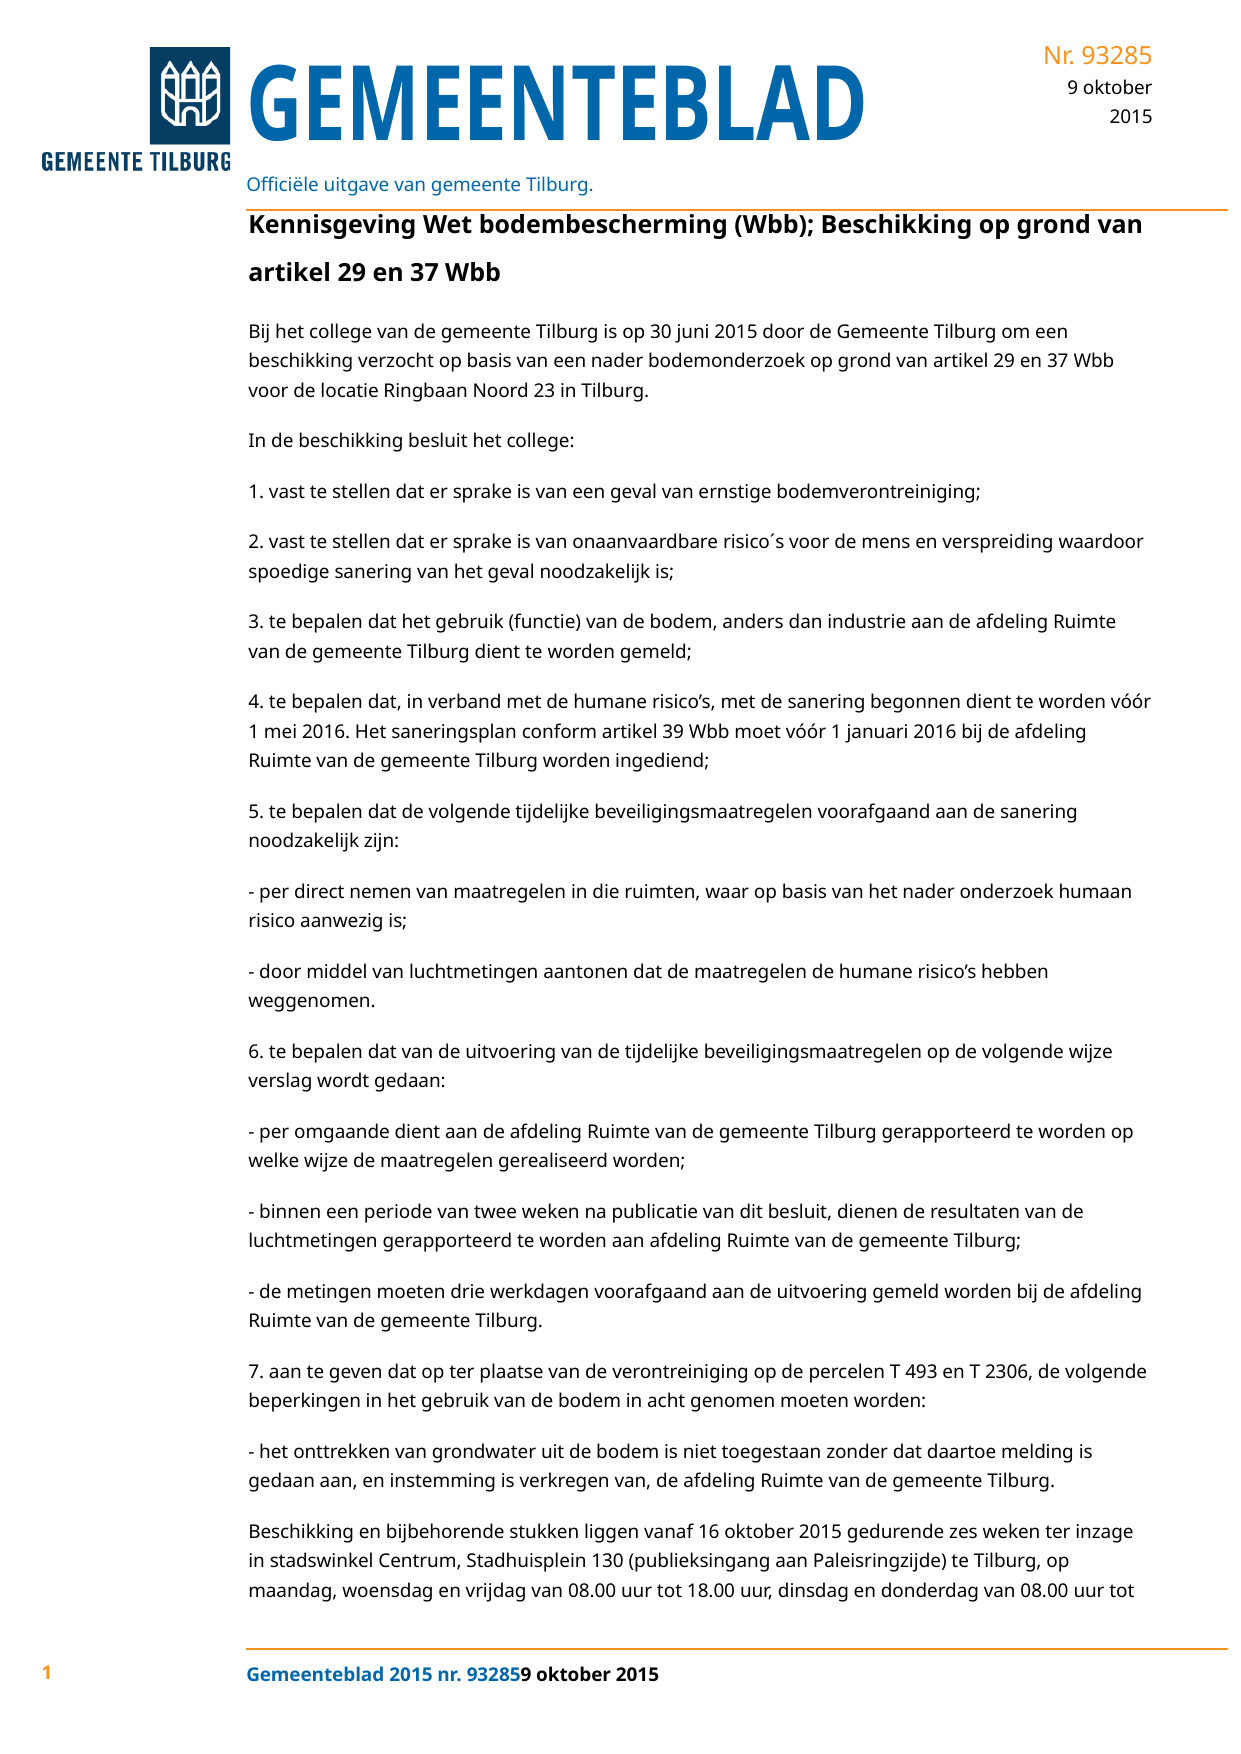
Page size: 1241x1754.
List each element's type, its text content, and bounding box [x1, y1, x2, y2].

text - het onttrekken van grondwater uit de bodem is niet toegestaan zonder dat daartoe melding is gedaan aan, en instemming is verkregen van, de afdeling Ruimte van de gemeente Tilburg. [248, 1438, 1152, 1493]
text 5. te bepalen dat de volgende tijdelijke beveiligingsmaatregelen voorafgaand aan de sanering noodzakelijk zijn: [248, 798, 1152, 853]
text 2. vast te stellen dat er sprake is van onaanvaardbare risico´s voor de mens en verspreiding waardoor spoedige sanering van het geval noodzakelijk is; [248, 528, 1152, 584]
text 1. vast te stellen dat er sprake is van een geval van ernstige bodemverontreiniging; [248, 478, 1152, 504]
text 7. aan te geven dat op ter plaatse van de verontreiniging op de percelen T 493 en T 2306, de volgende beperkingen in het gebruik van de bodem in acht genomen moeten worden: [248, 1358, 1152, 1413]
text - per omgaande dient aan de afdeling Ruimte van de gemeente Tilburg gerapporteerd te worden op welke wijze de maatregelen gerealiseerd worden; [248, 1118, 1152, 1173]
text Beschikking en bijbehorende stukken liggen vanaf 16 oktober 2015 gedurende zes weken ter inzage in stadswinkel Centrum, Stadhuisplein 130 (publieksingang aan Paleisringzijde) te Tilburg, op maandag, woensdag en vrijdag van 08.00 uur tot 18.00 uur, dinsdag en donderdag van 08.00 uur tot [248, 1518, 1152, 1603]
text In de beschikking besluit het college: [248, 427, 1152, 453]
text - de metingen moeten drie werkdagen voorafgaand aan de uitvoering gemeld worden bij de afdeling Ruimte van de gemeente Tilburg. [248, 1278, 1152, 1333]
text - binnen een periode van twee weken na publicatie van dit besluit, dienen de resultaten van de luchtmetingen gerapporteerd te worden aan afdeling Ruimte van de gemeente Tilburg; [248, 1198, 1152, 1253]
text 4. te bepalen dat, in verband met de humane risico’s, met de sanering begonnen dient te worden vóór 1 mei 2016. Het saneringsplan conform artikel 39 Wbb moet vóór 1 januari 2016 bij de afdeling Ruimte van de gemeente Tilburg worden ingediend; [248, 688, 1152, 773]
text 6. te bepalen dat van de uitvoering van de tijdelijke beveiligingsmaatregelen op de volgende wijze verslag wordt gedaan: [248, 1038, 1152, 1093]
picture [41, 47, 231, 172]
text 3. te bepalen dat het gebruik (functie) van de bodem, anders dan industrie aan de afdeling Ruimte van de gemeente Tilburg dient te worden gemeld; [248, 608, 1152, 664]
text - per direct nemen van maatregelen in die ruimten, waar op basis van het nader onderzoek humaan risico aanwezig is; [248, 878, 1152, 933]
text - door middel van luchtmetingen aantonen dat de maatregelen de humane risico’s hebben weggenomen. [248, 958, 1152, 1013]
text Bij het college van de gemeente Tilburg is op 30 juni 2015 door de Gemeente Tilburg om een beschikking verzocht op basis van een nader bodemonderzoek op grond van artikel 29 en 37 Wbb voor de locatie Ringbaan Noord 23 in Tilburg. [248, 318, 1152, 403]
text Kennisgeving Wet bodembescherming (Wbb); Beschikking op grond van artikel 29 en 37 Wbb [248, 211, 1152, 288]
